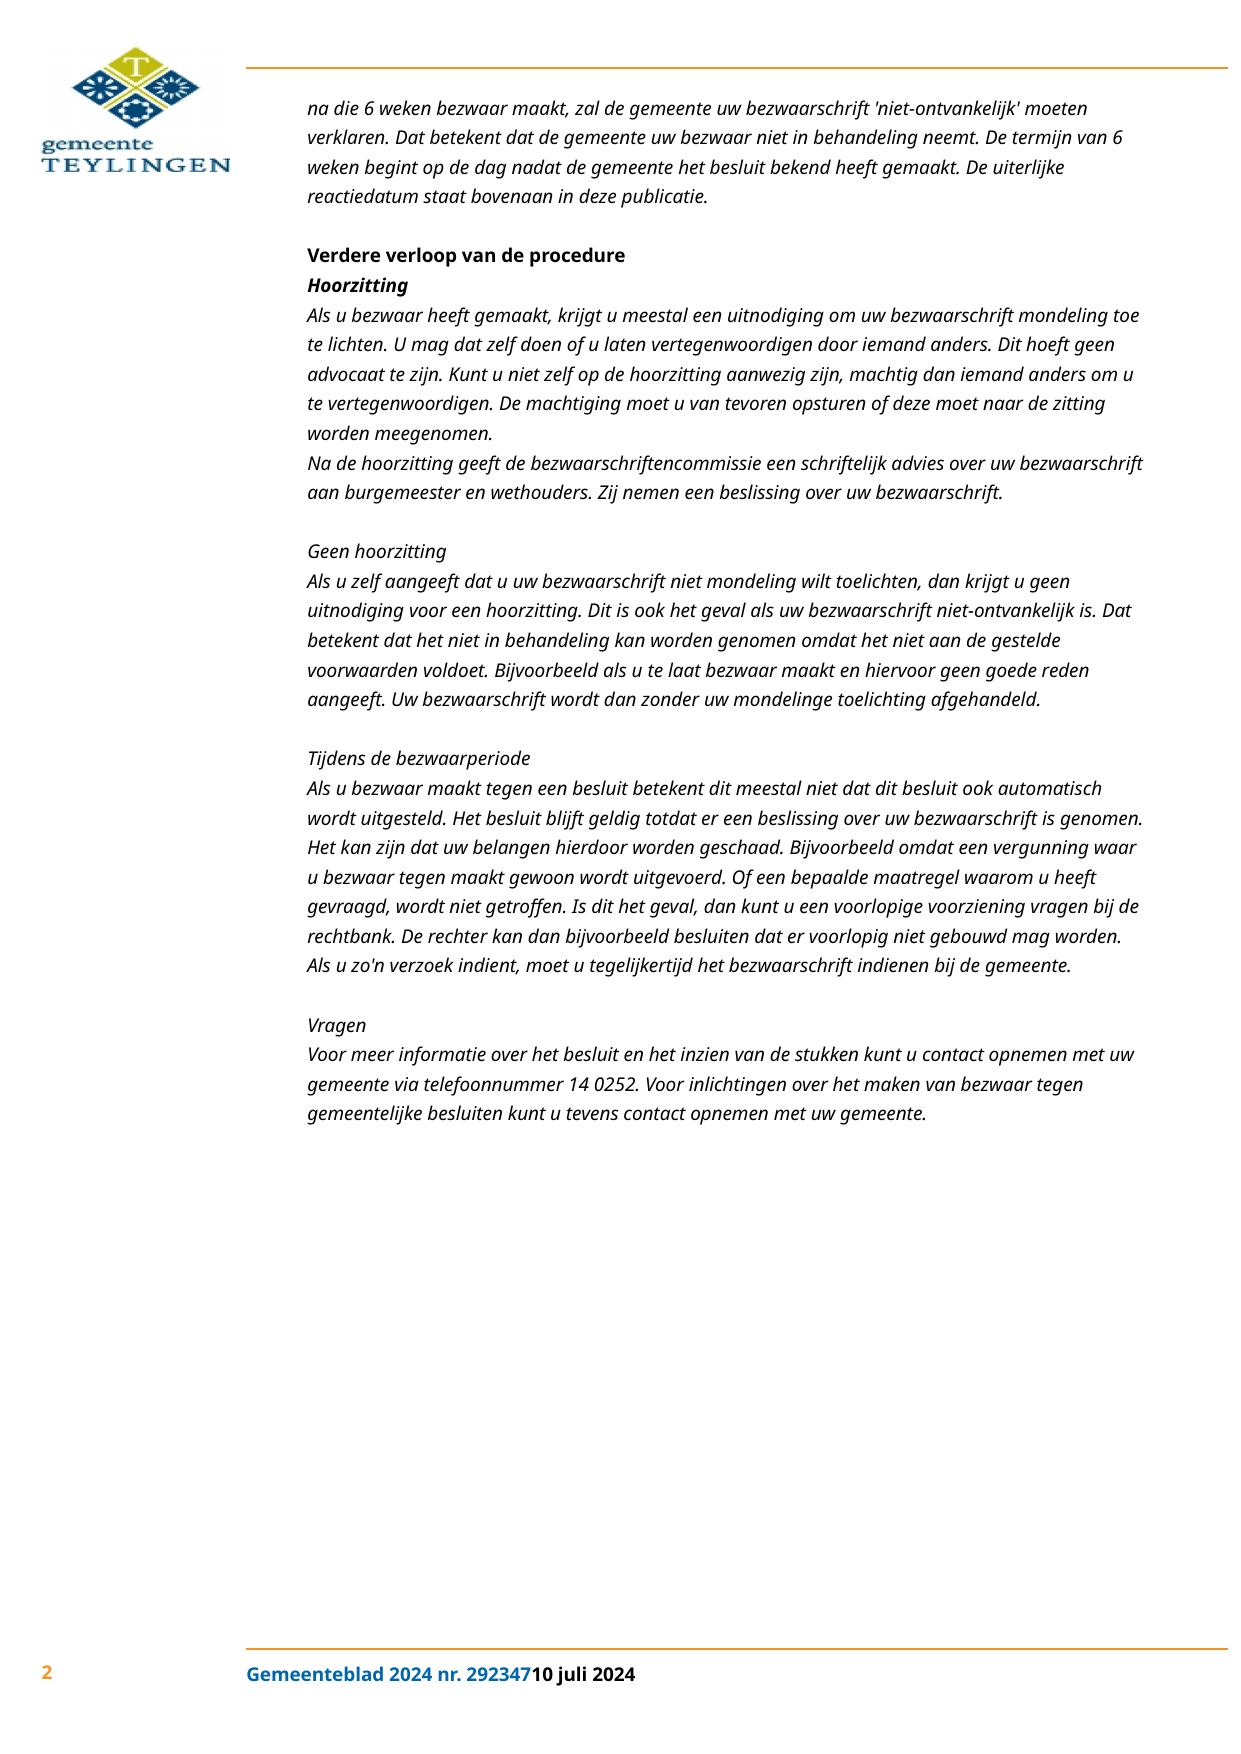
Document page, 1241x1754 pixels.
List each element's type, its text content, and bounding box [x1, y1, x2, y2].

list Als u zelf aangeeft dat u uw bezwaarschrift niet mondeling wilt toelichten, dan krijgt u geen uitnodiging voor een hoorzitting. Dit is ook het geval als uw bezwaarschrift niet-ontvankelijk is. Dat betekent dat het niet in behandeling kan worden genomen omdat het niet aan de gestelde voorwaarden voldoet. Bijvoorbeeld als u te laat bezwaar maakt en hiervoor geen goede reden aangeeft. Uw bezwaarschrift wordt dan zonder uw mondelinge toelichting afgehandeld. [248, 568, 1152, 712]
list Geen hoorzitting [248, 538, 1152, 564]
picture [41, 47, 231, 172]
list Vragen [248, 1012, 1152, 1038]
list Hoorzitting [248, 272, 1152, 298]
list Als u bezwaar maakt tegen een besluit betekent dit meestal niet dat dit besluit ook automatisch wordt uitgesteld. Het besluit blijft geldig totdat er een beslissing over uw bezwaarschrift is genomen. Het kan zijn dat uw belangen hierdoor worden geschaad. Bijvoorbeeld omdat een vergunning waar u bezwaar tegen maakt gewoon wordt uitgevoerd. Of een bepaalde maatregel waarom u heeft gevraagd, wordt niet getroffen. Is dit het geval, dan kunt u een voorlopige voorziening vragen bij de rechtbank. De rechter kan dan bijvoorbeeld besluiten dat er voorlopig niet gebouwd mag worden. Als u zo'n verzoek indient, moet u tegelijkertijd het bezwaarschrift indienen bij de gemeente. [248, 775, 1152, 978]
list Voor meer informatie over het besluit en het inzien van de stukken kunt u contact opnemen met uw gemeente via telefoonnummer 14 0252. Voor inlichtingen over het maken van bezwaar tegen gemeentelijke besluiten kunt u tevens contact opnemen met uw gemeente. [248, 1041, 1152, 1126]
list Als u bezwaar heeft gemaakt, krijgt u meestal een uitnodiging om uw bezwaarschrift mondeling toe te lichten. U mag dat zelf doen of u laten vertegenwoordigen door iemand anders. Dit hoeft geen advocaat te zijn. Kunt u niet zelf op de hoorzitting aanwezig zijn, machtig dan iemand anders om u te vertegenwoordigen. De machtiging moet u van tevoren opsturen of deze moet naar de zitting worden meegenomen. [248, 302, 1152, 446]
list Na de hoorzitting geeft de bezwaarschriftencommissie een schriftelijk advies over uw bezwaarschrift aan burgemeester en wethouders. Zij nemen een beslissing over uw bezwaarschrift. [248, 450, 1152, 505]
list Tijdens de bezwaarperiode [248, 746, 1152, 771]
list na die 6 weken bezwaar maakt, zal de gemeente uw bezwaarschrift 'niet-ontvankelijk' moeten verklaren. Dat betekent dat de gemeente uw bezwaar niet in behandeling neemt. De termijn van 6 weken begint op de dag nadat de gemeente het besluit bekend heeft gemaakt. De uiterlijke reactiedatum staat bovenaan in deze publicatie. [248, 95, 1152, 209]
list Verdere verloop van de procedure [248, 243, 1152, 268]
